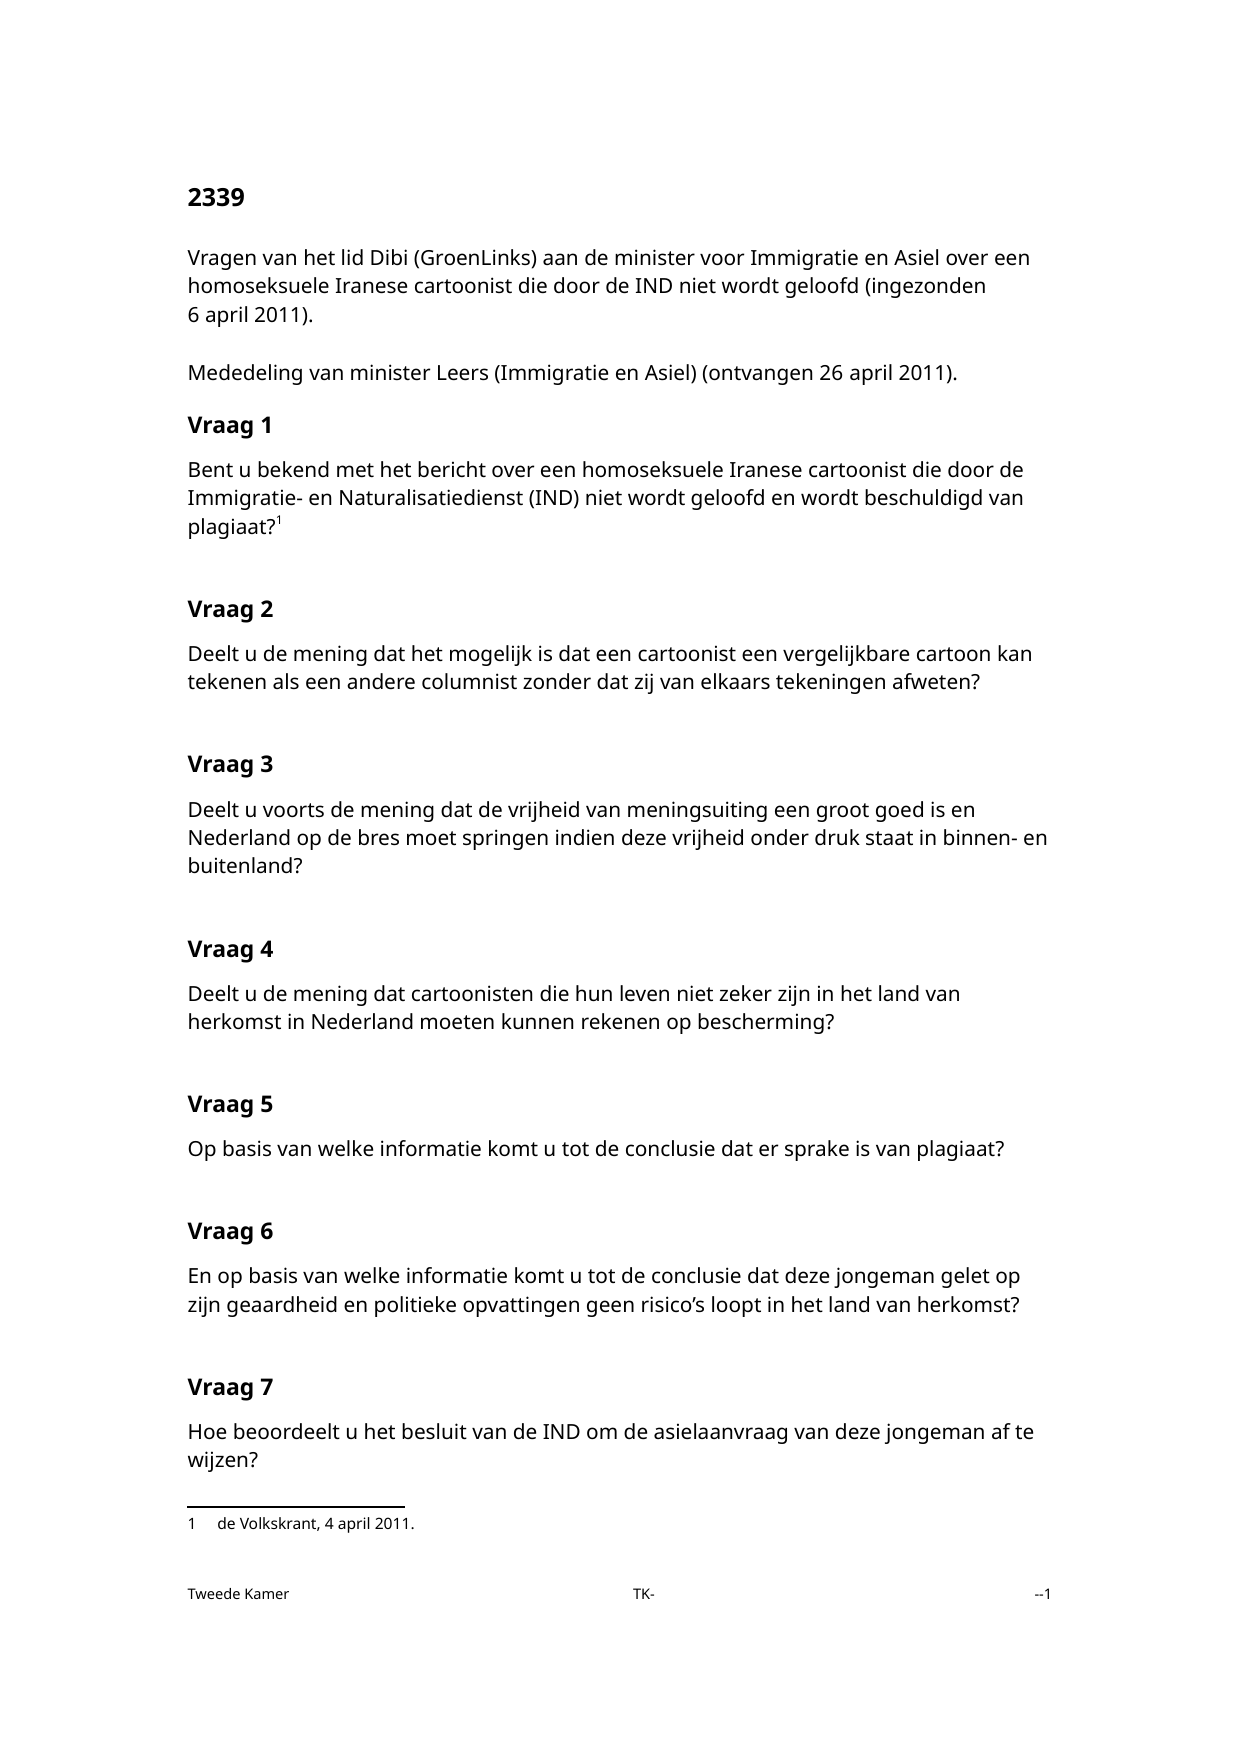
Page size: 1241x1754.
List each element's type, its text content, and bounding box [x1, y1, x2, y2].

text 2339 [187, 179, 1053, 213]
subtitle Vraag 4 [187, 932, 1053, 964]
text de Volkskrant, 4 april 2011. [187, 1506, 1053, 1534]
text Deelt u voorts de mening dat de vrijheid van meningsuiting een groot goed is en Nederland op de bres moet springen indien deze vrijheid onder druk staat in binnen- en buitenland? [187, 795, 1053, 880]
text Mededeling van minister Leers (Immigratie en Asiel) (ontvangen 26 april 2011). [187, 358, 1053, 386]
subtitle Vraag 5 [187, 1088, 1053, 1119]
subtitle Vraag 2 [187, 593, 1053, 624]
text Hoe beoordeelt u het besluit van de IND om de asielaanvraag van deze jongeman af te wijzen? [187, 1417, 1053, 1474]
subtitle Vraag 6 [187, 1215, 1053, 1247]
subtitle Vraag 7 [187, 1371, 1053, 1402]
text Deelt u de mening dat cartoonisten die hun leven niet zeker zijn in het land van herkomst in Nederland moeten kunnen rekenen op bescherming? [187, 979, 1053, 1036]
text Op basis van welke informatie komt u tot de conclusie dat er sprake is van plagiaat? [187, 1134, 1053, 1163]
text En op basis van welke informatie komt u tot de conclusie dat deze jongeman gelet op zijn geaardheid en politieke opvattingen geen risico’s loopt in het land van herkomst? [187, 1262, 1053, 1318]
text Deelt u de mening dat het mogelijk is dat een cartoonist een vergelijkbare cartoon kan tekenen als een andere columnist zonder dat zij van elkaars tekeningen afweten? [187, 639, 1053, 696]
subtitle Vraag 1 [187, 409, 1053, 440]
text Vragen van het lid Dibi (GroenLinks) aan de minister voor Immigratie en Asiel over een homoseksuele Iranese cartoonist die door de IND niet wordt geloofd (ingezonden 6 april 2011). [187, 243, 1053, 328]
text Bent u bekend met het bericht over een homoseksuele Iranese cartoonist die door de Immigratie- en Naturalisatiedienst (IND) niet wordt geloofd en wordt beschuldigd van plagiaat? [187, 455, 1053, 540]
subtitle Vraag 3 [187, 748, 1053, 780]
